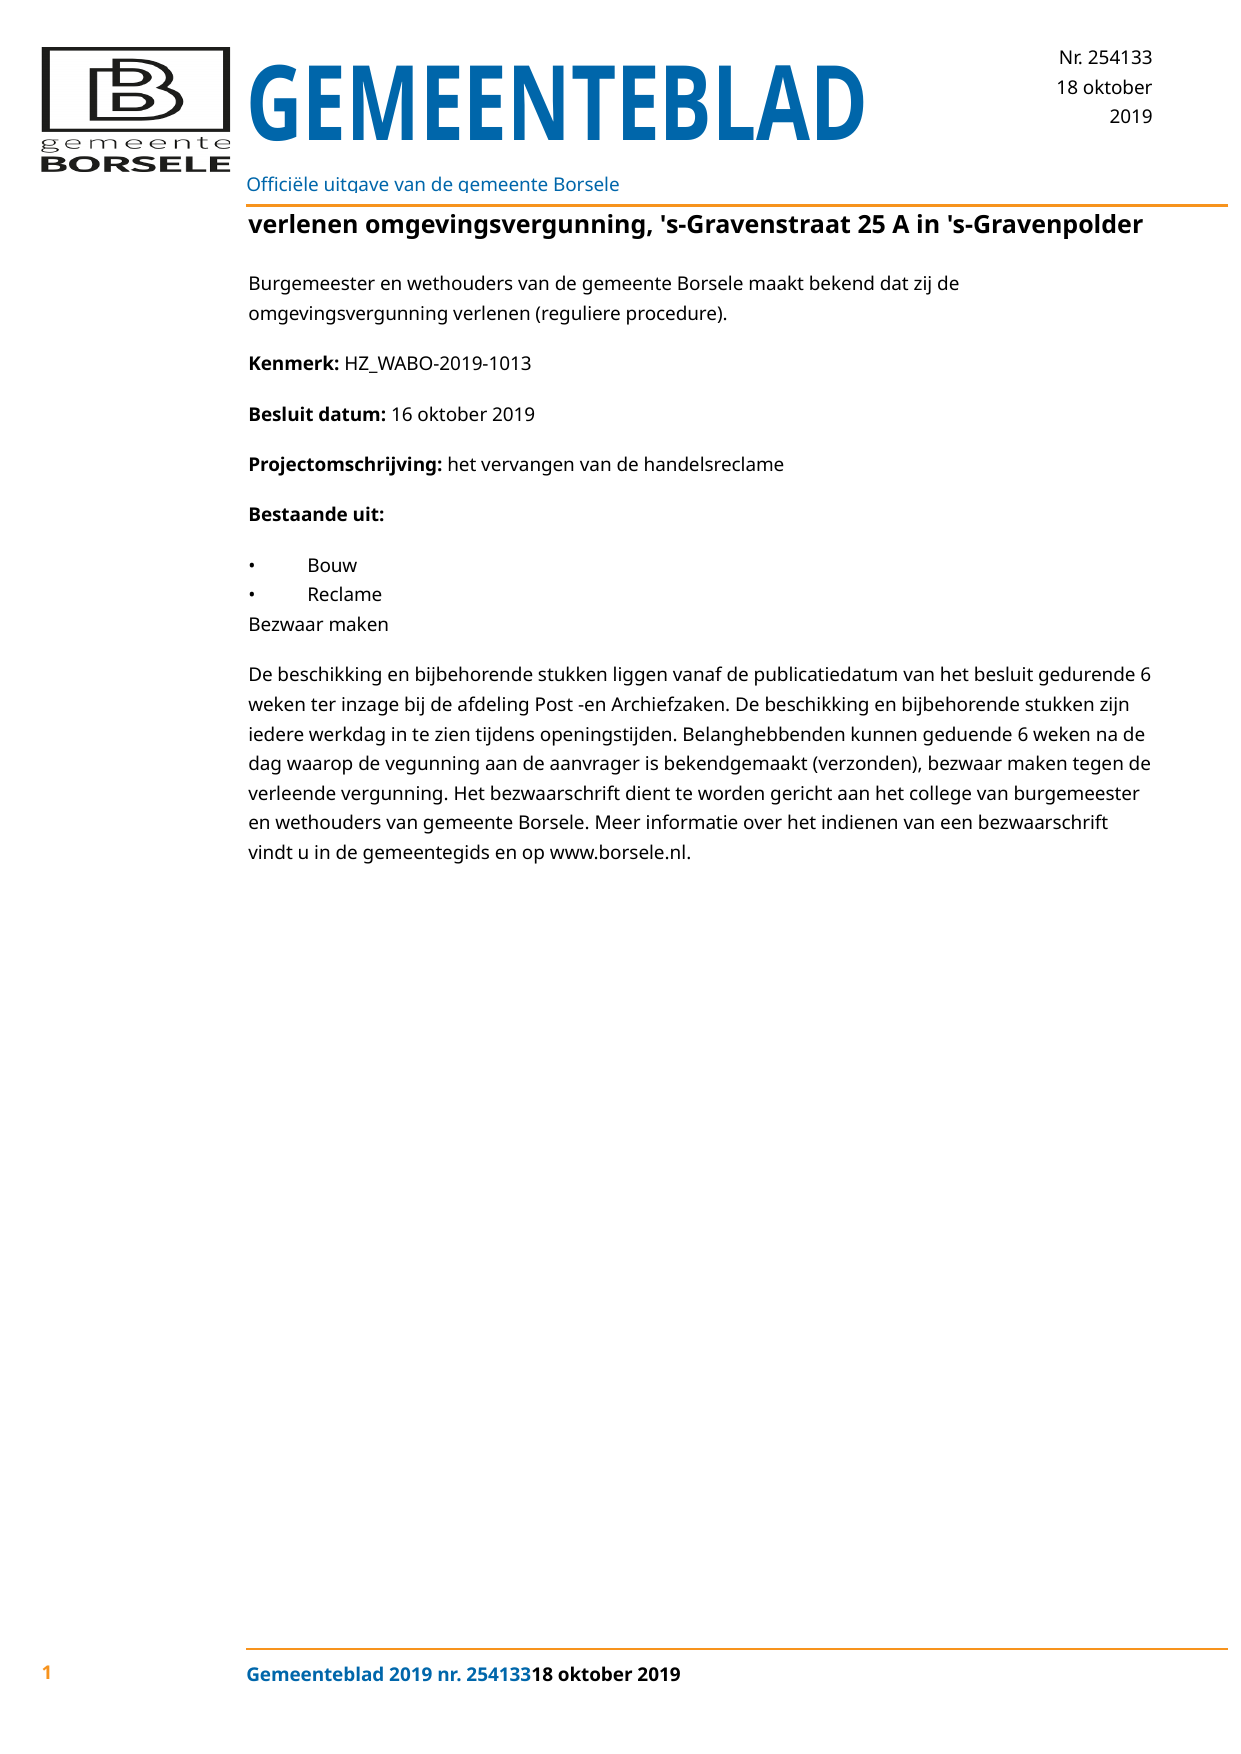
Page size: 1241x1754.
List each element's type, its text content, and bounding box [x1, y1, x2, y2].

text Projectomschrijving: het vervangen van de handelsreclame [248, 451, 1152, 477]
text verlenen omgevingsvergunning, 's-Gravenstraat 25 A in 's-Gravenpolder [248, 207, 1152, 241]
text Bezwaar maken [248, 611, 1152, 637]
text Kenmerk: HZ_WABO-2019-1013 [248, 350, 1152, 376]
text Besluit datum: 16 oktober 2019 [248, 401, 1152, 426]
text Burgemeester en wethouders van de gemeente Borsele maakt bekend dat zij de omgevingsvergunning verlenen (reguliere procedure). [248, 270, 1152, 326]
text Bestaande uit: [248, 502, 1152, 527]
text De beschikking en bijbehorende stukken liggen vanaf de publicatiedatum van het besluit gedurende 6 weken ter inzage bij de afdeling Post -en Archiefzaken. De beschikking en bijbehorende stukken zijn iedere werkdag in te zien tijdens openingstijden. Belanghebbenden kunnen geduende 6 weken na de dag waarop de vegunning aan de aanvrager is bekendgemaakt (verzonden), bezwaar maken tegen de verleende vergunning. Het bezwaarschrift dient te worden gericht aan het college van burgemeester en wethouders van gemeente Borsele. Meer informatie over het indienen van een bezwaarschrift vindt u in de gemeentegids en op www.borsele.nl. [248, 662, 1152, 865]
list Bouw [248, 552, 1152, 578]
picture [41, 47, 231, 172]
list Reclame [248, 582, 1152, 607]
